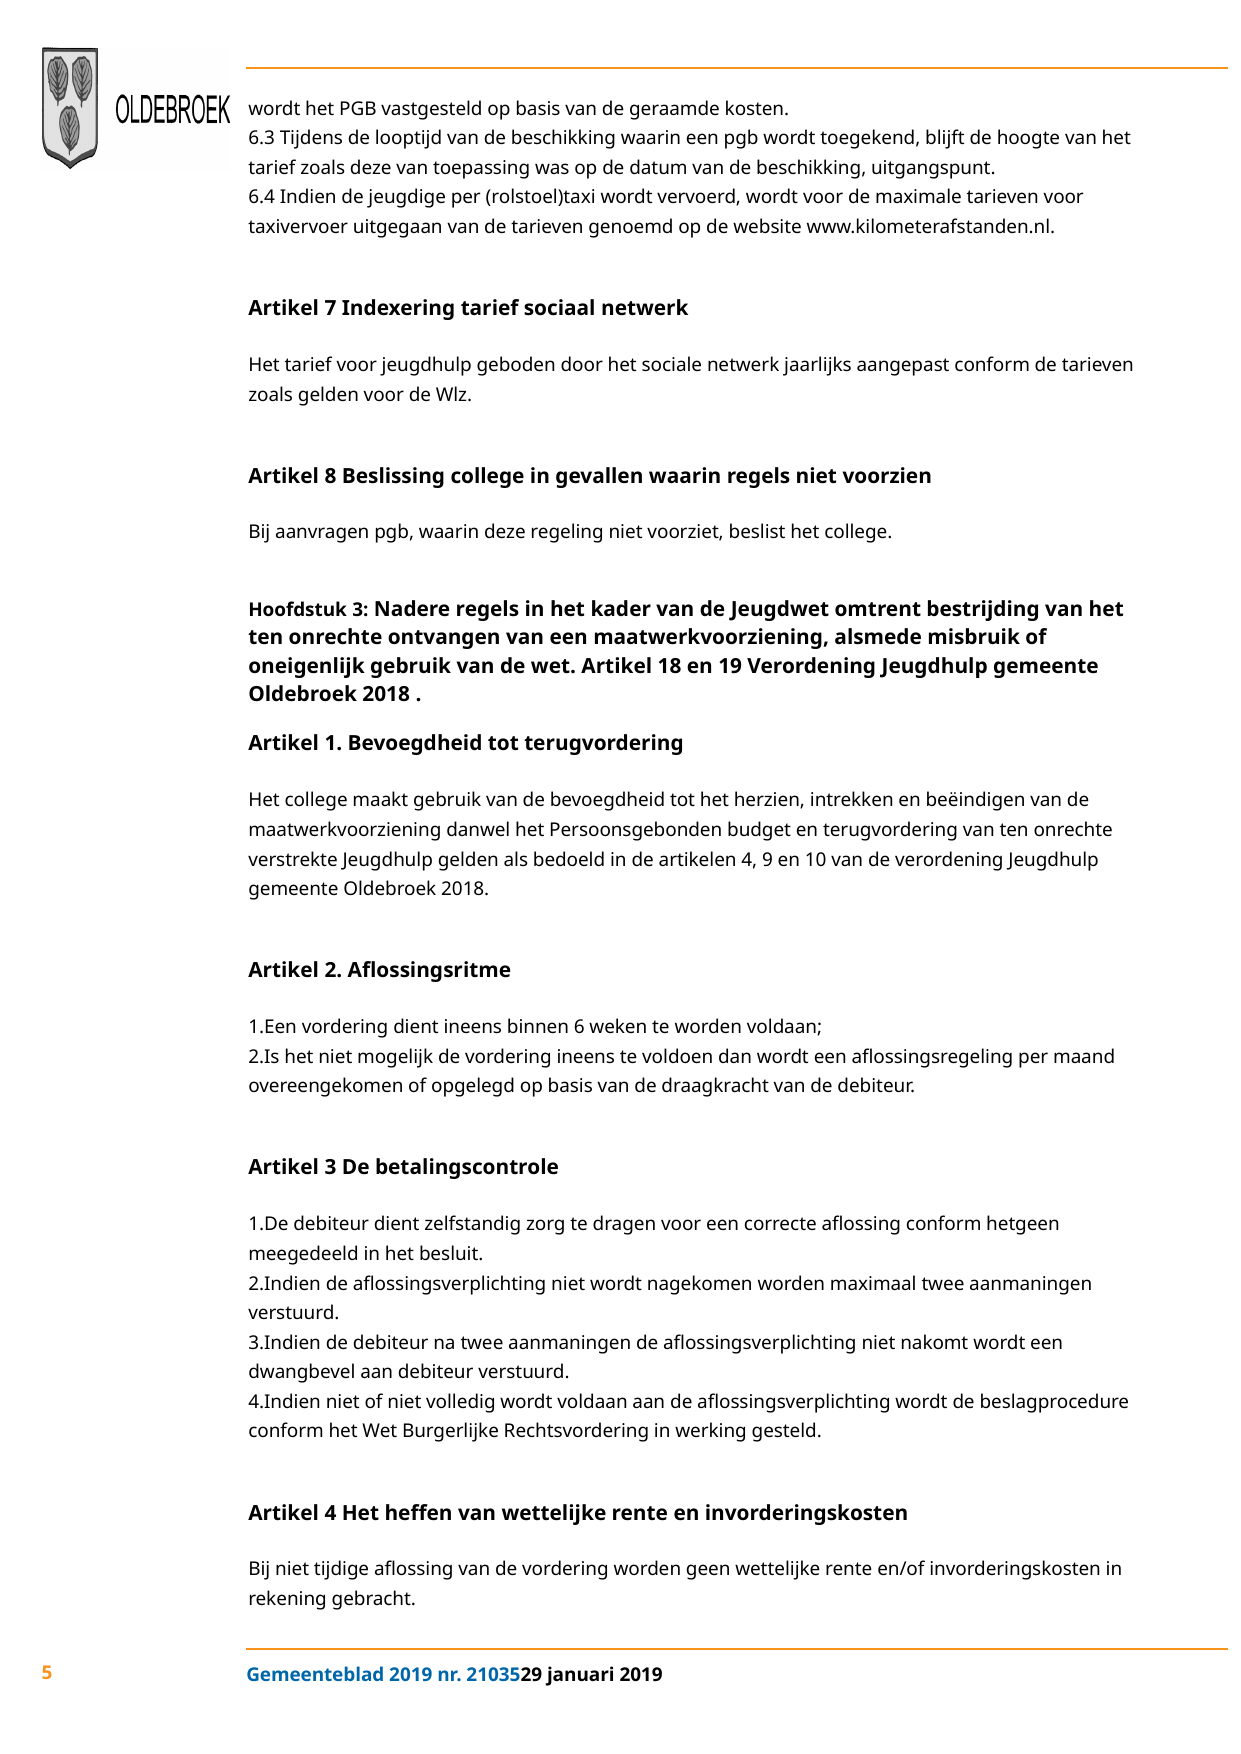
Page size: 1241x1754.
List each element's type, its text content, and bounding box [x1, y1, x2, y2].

text Bij niet tijdige aflossing van de vordering worden geen wettelijke rente en/of invorderingskosten in rekening gebracht. [248, 1556, 1152, 1611]
text 6.3 Tijdens de looptijd van de beschikking waarin een pgb wordt toegekend, blijft de hoogte van het tarief zoals deze van toepassing was op de datum van de beschikking, uitgangspunt. [248, 124, 1152, 180]
text Het tarief voor jeugdhulp geboden door het sociale netwerk jaarlijks aangepast conform de tarieven zoals gelden voor de Wlz. [248, 351, 1152, 406]
text Artikel 3 De betalingscontrole [248, 1152, 1152, 1181]
text Artikel 8 Beslissing college in gevallen waarin regels niet voorzien [248, 461, 1152, 489]
text 6.4 Indien de jeugdige per (rolstoel)taxi wordt vervoerd, wordt voor de maximale tarieven voor taxivervoer uitgegaan van de tarieven genoemd op de website www.kilometerafstanden.nl. [248, 183, 1152, 239]
text 2.Indien de aflossingsverplichting niet wordt nagekomen worden maximaal twee aanmaningen verstuurd. [248, 1270, 1152, 1325]
text 1.De debiteur dient zelfstandig zorg te dragen voor een correcte aflossing conform hetgeen meegedeeld in het besluit. [248, 1211, 1152, 1266]
text Het college maakt gebruik van de bevoegdheid tot het herzien, intrekken en beëindigen van de maatwerkvoorziening danwel het Persoonsgebonden budget en terugvordering van ten onrechte verstrekte Jeugdhulp gelden als bedoeld in de artikelen 4, 9 en 10 van de verordening Jeugdhulp gemeente Oldebroek 2018. [248, 787, 1152, 901]
text 4.Indien niet of niet volledig wordt voldaan aan de aflossingsverplichting wordt de beslagprocedure conform het Wet Burgerlijke Rechtsvordering in werking gesteld. [248, 1388, 1152, 1443]
text Artikel 4 Het heffen van wettelijke rente en invorderingskosten [248, 1498, 1152, 1526]
text Hoofdstuk 3: Nadere regels in het kader van de Jeugdwet omtrent bestrijding van het ten onrechte ontvangen van een maatwerkvoorziening, alsmede misbruik of oneigenlijk gebruik van de wet. Artikel 18 en 19 Verordening Jeugdhulp gemeente Oldebroek 2018 . [248, 594, 1152, 708]
text 2.Is het niet mogelijk de vordering ineens te voldoen dan wordt een aflossingsregeling per maand overeengekomen of opgelegd op basis van de draagkracht van de debiteur. [248, 1043, 1152, 1098]
text Bij aanvragen pgb, waarin deze regeling niet voorziet, beslist het college. [248, 519, 1152, 544]
picture [41, 47, 231, 172]
text Artikel 1. Bevoegdheid tot terugvordering [248, 728, 1152, 757]
text 3.Indien de debiteur na twee aanmaningen de aflossingsverplichting niet nakomt wordt een dwangbevel aan debiteur verstuurd. [248, 1329, 1152, 1384]
text 1.Een vordering dient ineens binnen 6 weken te worden voldaan; [248, 1013, 1152, 1039]
text wordt het PGB vastgesteld op basis van de geraamde kosten. [248, 95, 1152, 121]
text Artikel 7 Indexering tarief sociaal netwerk [248, 293, 1152, 322]
text Artikel 2. Aflossingsritme [248, 955, 1152, 984]
